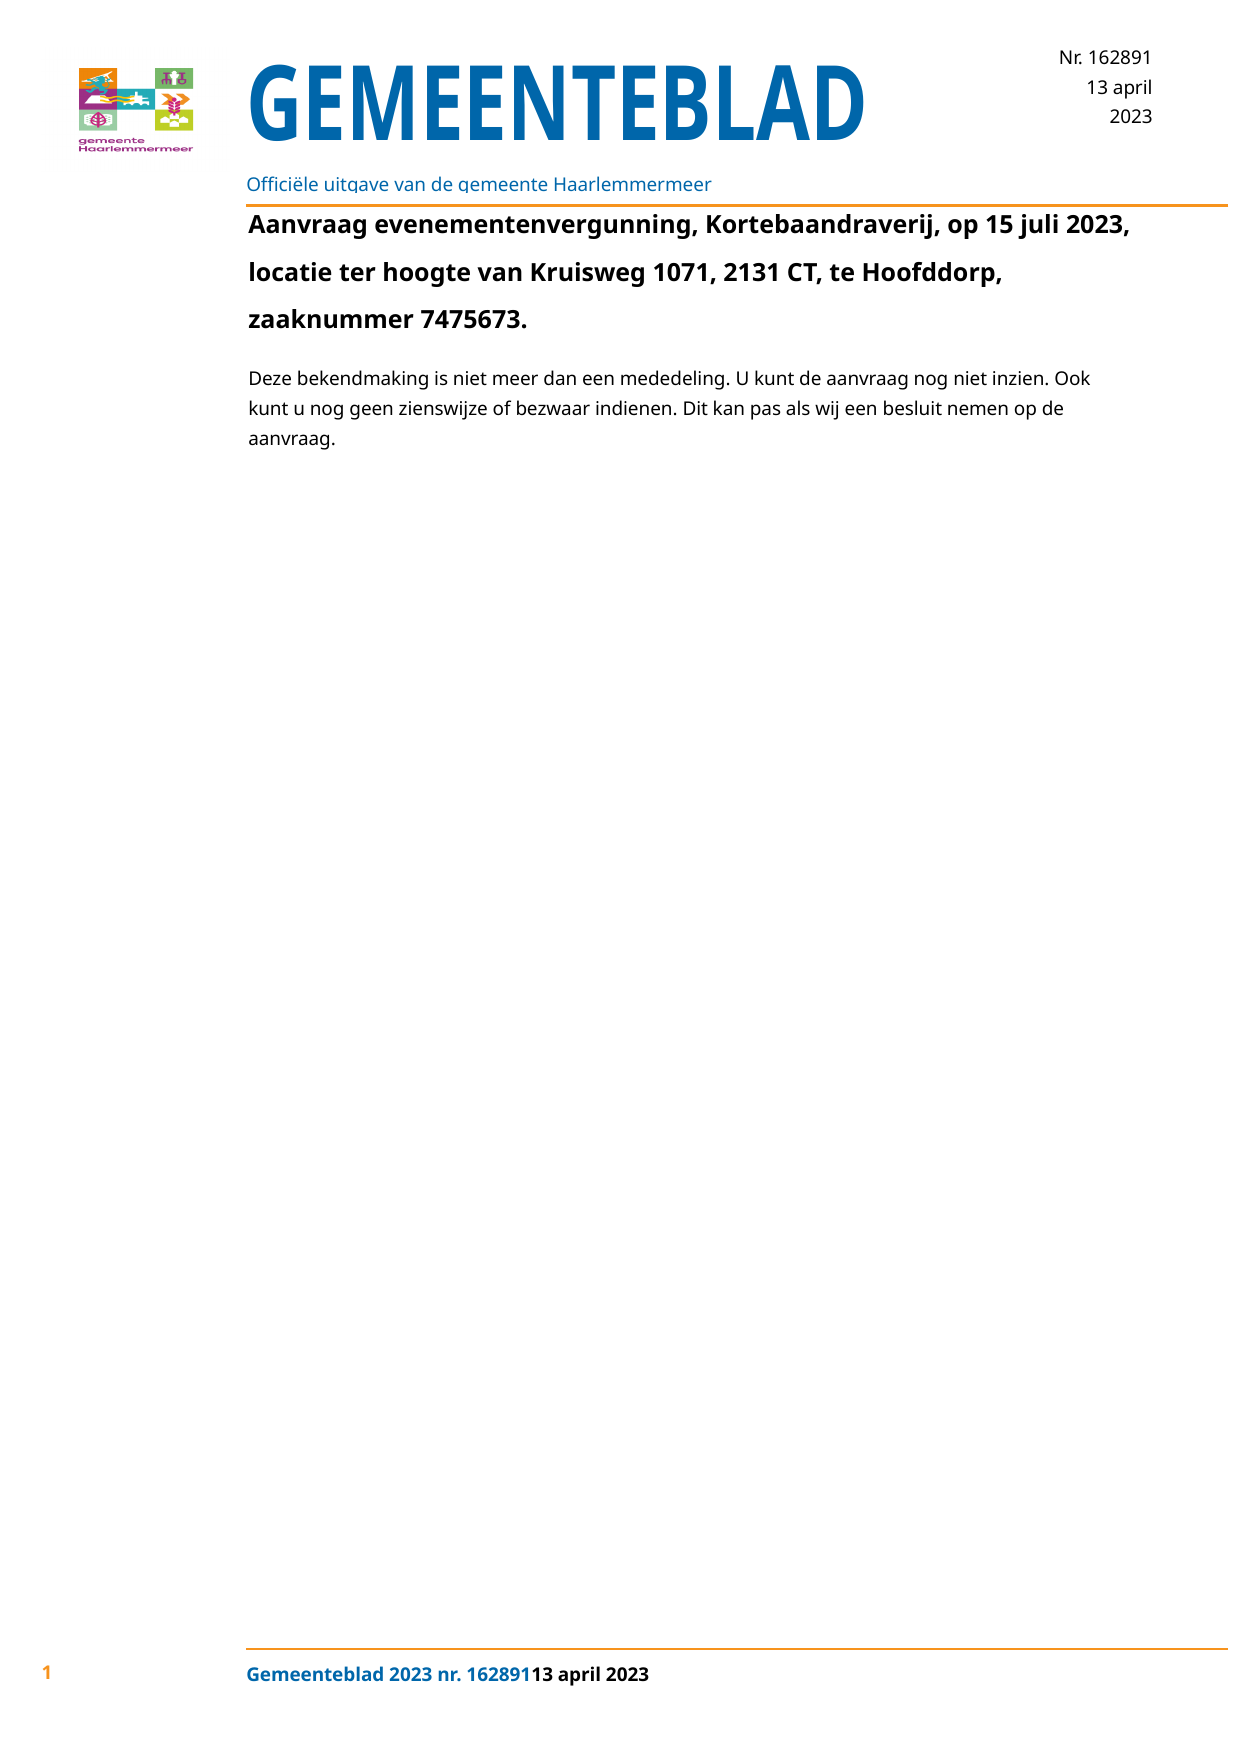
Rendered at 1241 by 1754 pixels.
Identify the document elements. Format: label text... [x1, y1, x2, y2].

text Deze bekendmaking is niet meer dan een mededeling. U kunt de aanvraag nog niet inzien. Ook kunt u nog geen zienswijze of bezwaar indienen. Dit kan pas als wij een besluit nemen op de aanvraag. [248, 366, 1152, 450]
text Aanvraag evenementenvergunning, Kortebaandraverij, op 15 juli 2023, locatie ter hoogte van Kruisweg 1071, 2131 CT, te Hoofddorp, zaaknummer 7475673. [248, 207, 1152, 336]
picture [41, 47, 231, 172]
